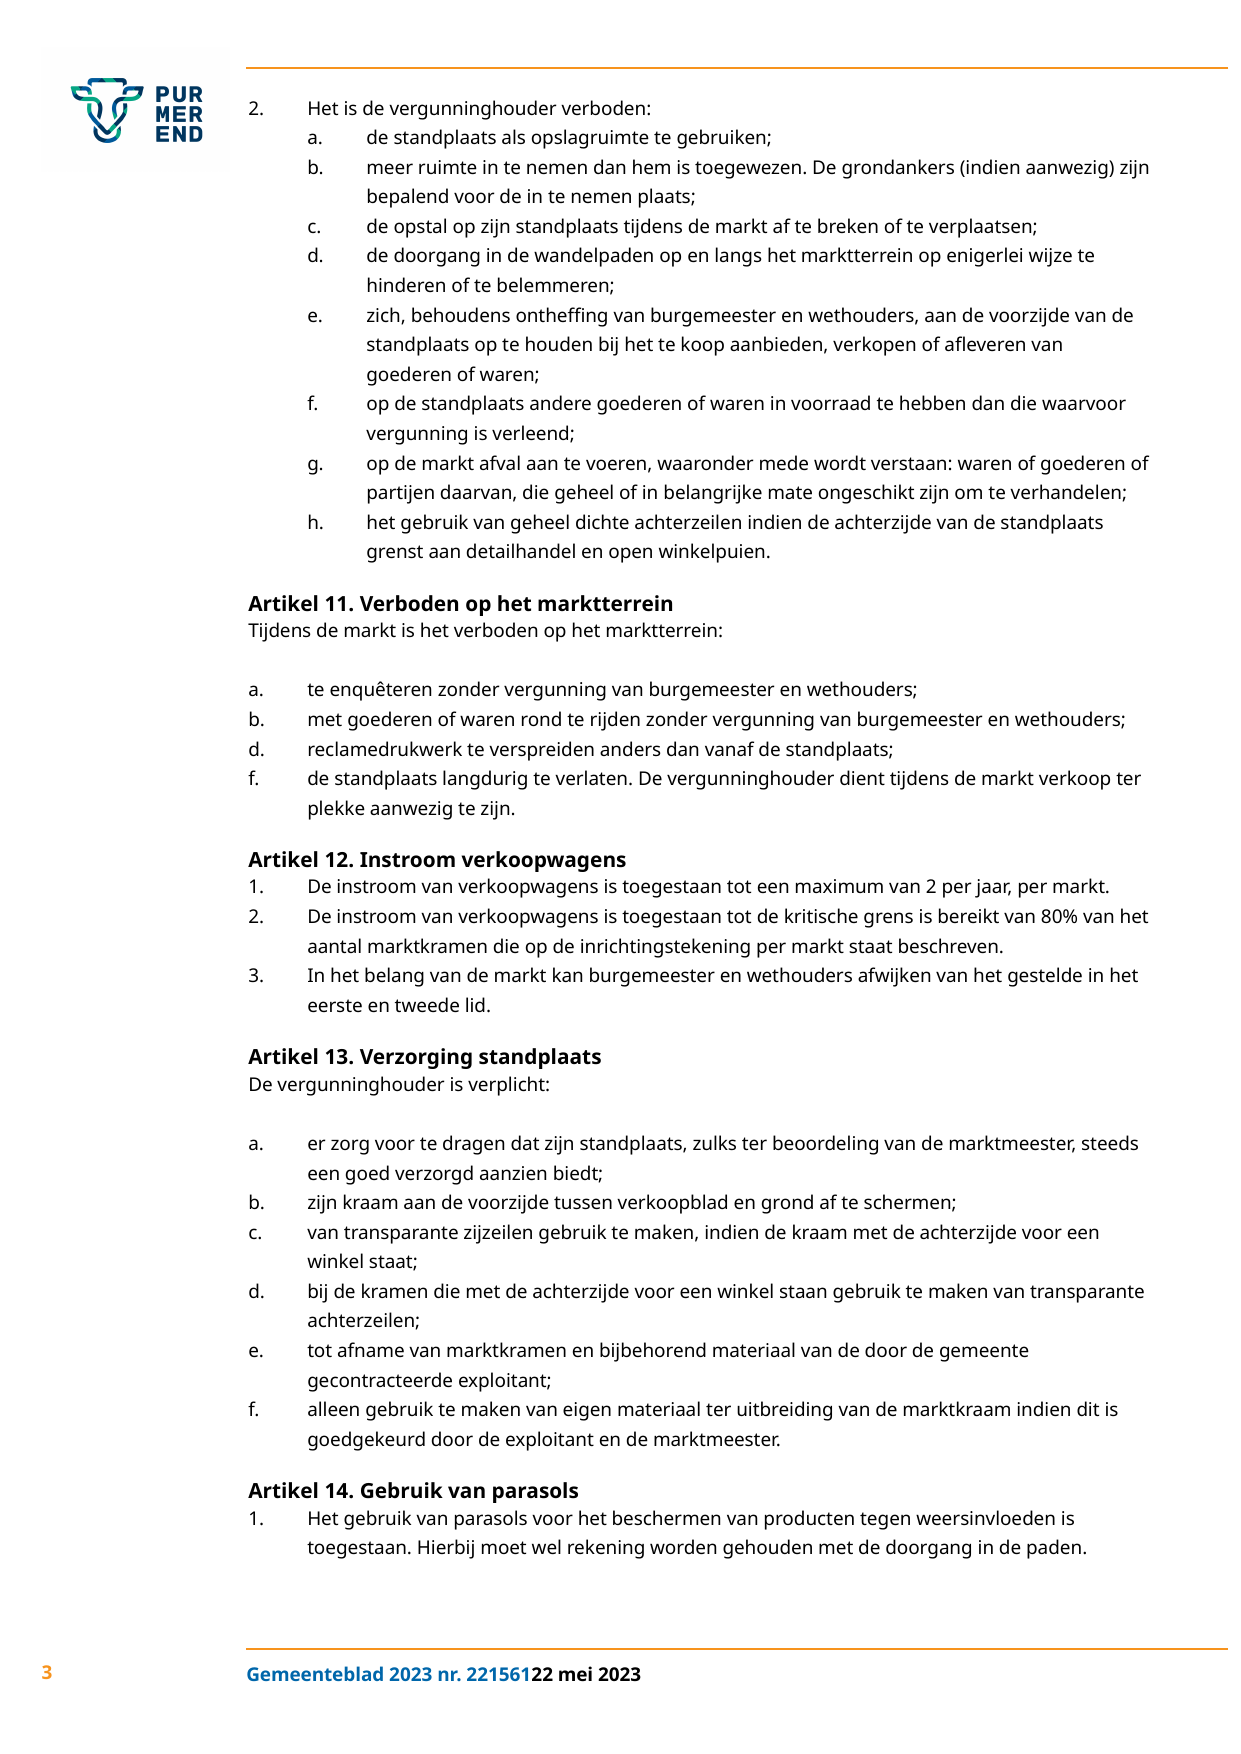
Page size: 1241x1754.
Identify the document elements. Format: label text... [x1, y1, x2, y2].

list tot afname van marktkramen en bijbehorend materiaal van de door de gemeente gecontracteerde exploitant; [248, 1337, 1152, 1392]
list bij de kramen die met de achterzijde voor een winkel staan gebruik te maken van transparante achterzeilen; [248, 1278, 1152, 1333]
list op de markt afval aan te voeren, waaronder mede wordt verstaan: waren of goederen of partijen daarvan, die geheel of in belangrijke mate ongeschikt zijn om te verhandelen; [307, 450, 1152, 505]
list met goederen of waren rond te rijden zonder vergunning van burgemeester en wethouders; [248, 706, 1152, 732]
list te enquêteren zonder vergunning van burgemeester en wethouders; [248, 677, 1152, 702]
list reclamedrukwerk te verspreiden anders dan vanaf de standplaats; [248, 736, 1152, 761]
list Het is de vergunninghouder verboden: [248, 95, 1152, 121]
list zijn kraam aan de voorzijde tussen verkoopblad en grond af te schermen; [248, 1189, 1152, 1215]
text Artikel 12. Instroom verkoopwagens [248, 845, 1152, 874]
list In het belang van de markt kan burgemeester en wethouders afwijken van het gestelde in het eerste en tweede lid. [248, 962, 1152, 1018]
list er zorg voor te dragen dat zijn standplaats, zulks ter beoordeling van de marktmeester, steeds een goed verzorgd aanzien biedt; [248, 1130, 1152, 1185]
text Artikel 11. Verboden op het marktterrein [248, 589, 1152, 617]
text De vergunninghouder is verplicht: [248, 1071, 1152, 1097]
list meer ruimte in te nemen dan hem is toegewezen. De grondankers (indien aanwezig) zijn bepalend voor de in te nemen plaats; [307, 154, 1152, 209]
list de standplaats als opslagruimte te gebruiken; [307, 124, 1152, 150]
text Tijdens de markt is het verboden op het marktterrein: [248, 617, 1152, 643]
list de standplaats langdurig te verlaten. De vergunninghouder dient tijdens de markt verkoop ter plekke aanwezig te zijn. [248, 765, 1152, 821]
text Artikel 13. Verzorging standplaats [248, 1042, 1152, 1071]
list de doorgang in de wandelpaden op en langs het marktterrein op enigerlei wijze te hinderen of te belemmeren; [307, 243, 1152, 298]
list De instroom van verkoopwagens is toegestaan tot de kritische grens is bereikt van 80% van het aantal marktkramen die op de inrichtingstekening per markt staat beschreven. [248, 903, 1152, 959]
list van transparante zijzeilen gebruik te maken, indien de kraam met de achterzijde voor een winkel staat; [248, 1219, 1152, 1274]
list Het gebruik van parasols voor het beschermen van producten tegen weersinvloeden is toegestaan. Hierbij moet wel rekening worden gehouden met de doorgang in de paden. [248, 1505, 1152, 1560]
text Artikel 14. Gebruik van parasols [248, 1476, 1152, 1505]
list zich, behoudens ontheffing van burgemeester en wethouders, aan de voorzijde van de standplaats op te houden bij het te koop aanbieden, verkopen of afleveren van goederen of waren; [307, 302, 1152, 387]
list alleen gebruik te maken van eigen materiaal ter uitbreiding van de marktkraam indien dit is goedgekeurd door de exploitant en de marktmeester. [248, 1396, 1152, 1452]
list de opstal op zijn standplaats tijdens de markt af te breken of te verplaatsen; [307, 213, 1152, 239]
picture [41, 47, 231, 172]
list De instroom van verkoopwagens is toegestaan tot een maximum van 2 per jaar, per markt. [248, 874, 1152, 899]
list het gebruik van geheel dichte achterzeilen indien de achterzijde van de standplaats grenst aan detailhandel en open winkelpuien. [307, 509, 1152, 564]
list op de standplaats andere goederen of waren in voorraad te hebben dan die waarvoor vergunning is verleend; [307, 391, 1152, 446]
